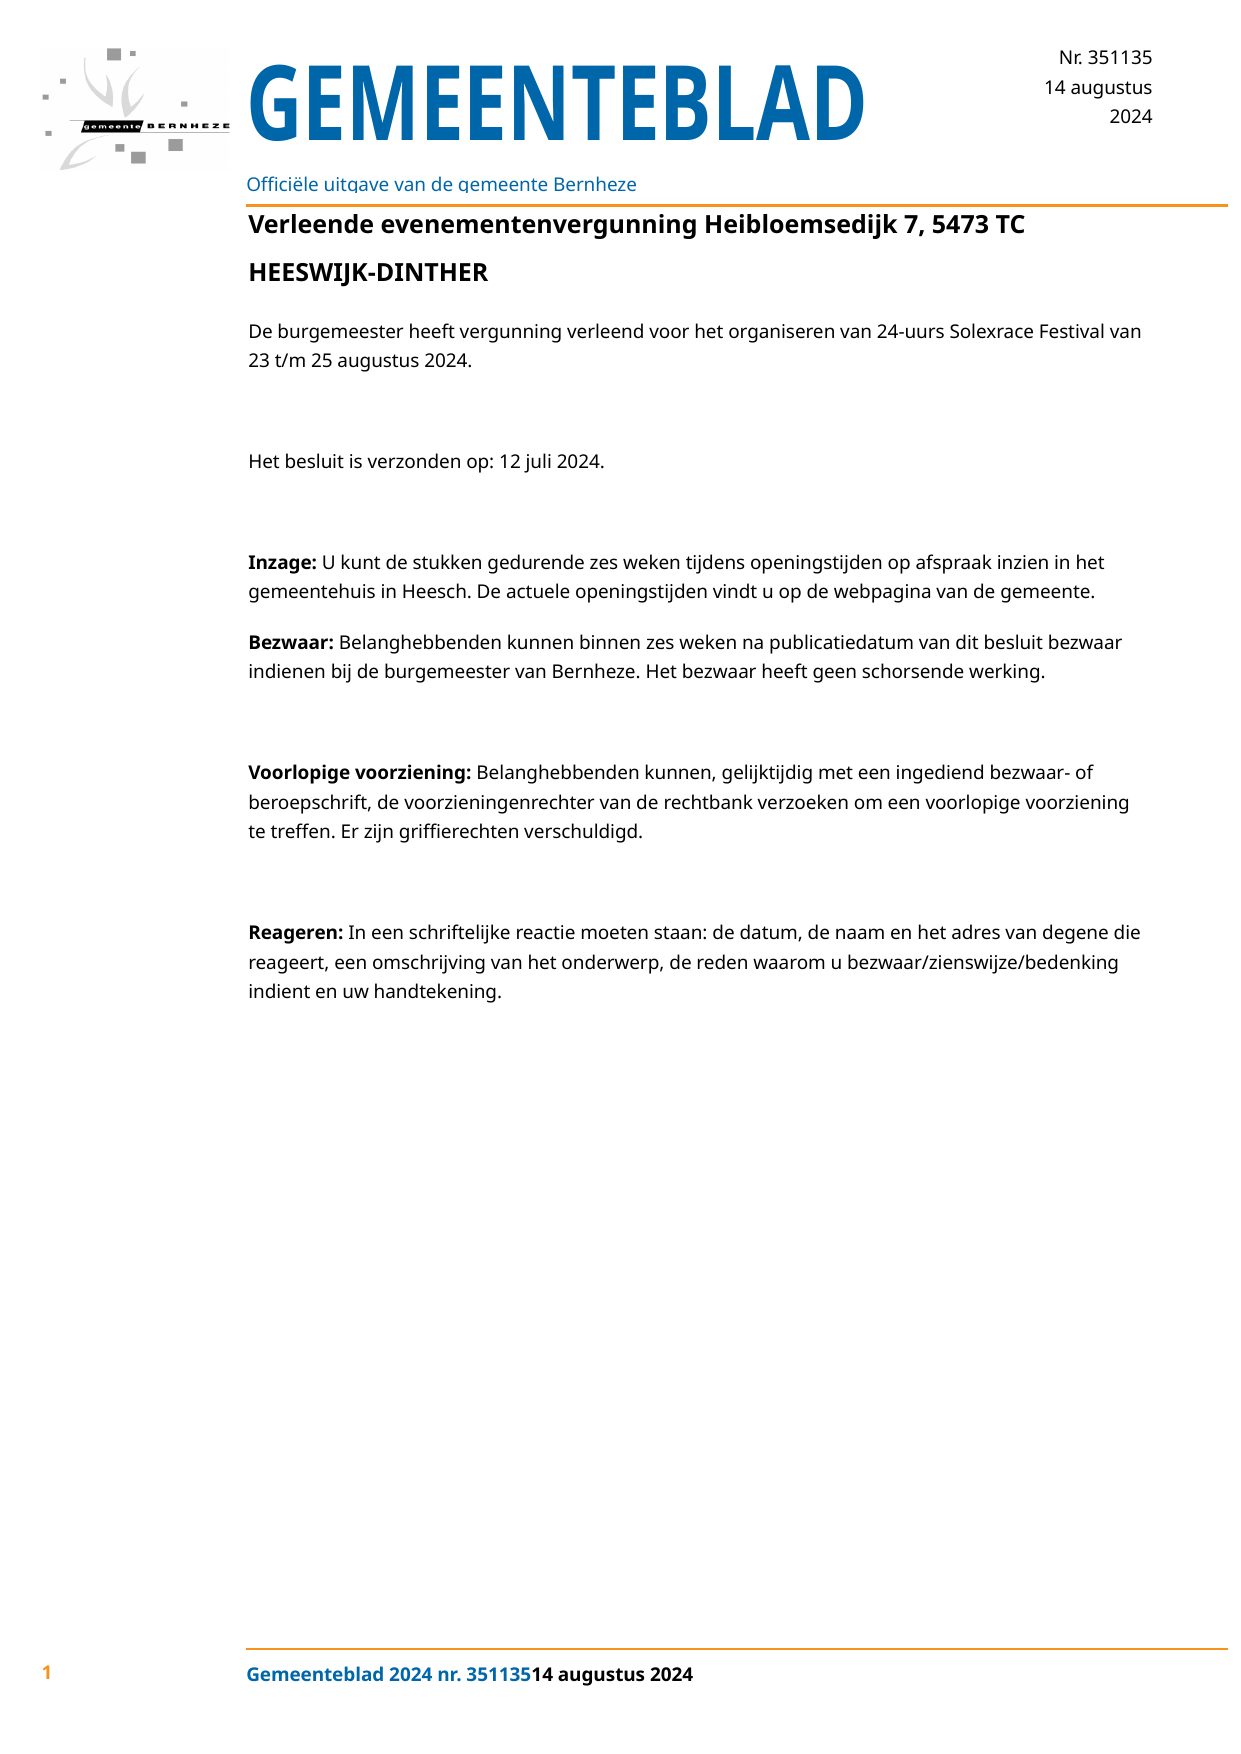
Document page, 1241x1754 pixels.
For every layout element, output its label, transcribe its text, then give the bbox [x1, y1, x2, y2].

text Verleende evenementenvergunning Heibloemsedijk 7, 5473 TC HEESWIJK-DINTHER [248, 207, 1152, 288]
text Inzage: U kunt de stukken gedurende zes weken tijdens openingstijden op afspraak inzien in het gemeentehuis in Heesch. De actuele openingstijden vindt u op de webpagina van de gemeente. [248, 549, 1152, 604]
text Voorlopige voorziening: Belanghebbenden kunnen, gelijktijdig met een ingediend bezwaar- of beroepschrift, de voorzieningenrechter van de rechtbank verzoeken om een voorlopige voorziening te treffen. Er zijn griffierechten verschuldigd. [248, 759, 1152, 844]
text De burgemeester heeft vergunning verleend voor het organiseren van 24-uurs Solexrace Festival van 23 t/m 25 augustus 2024. [248, 318, 1152, 373]
text Reageren: In een schriftelijke reactie moeten staan: de datum, de naam en het adres van degene die reageert, een omschrijving van het onderwerp, de reden waarom u bezwaar/zienswijze/bedenking indient en uw handtekening. [248, 919, 1152, 1004]
text Het besluit is verzonden op: 12 juli 2024. [248, 448, 1152, 474]
picture [41, 47, 231, 172]
text Bezwaar: Belanghebbenden kunnen binnen zes weken na publicatiedatum van dit besluit bezwaar indienen bij de burgemeester van Bernheze. Het bezwaar heeft geen schorsende werking. [248, 629, 1152, 684]
